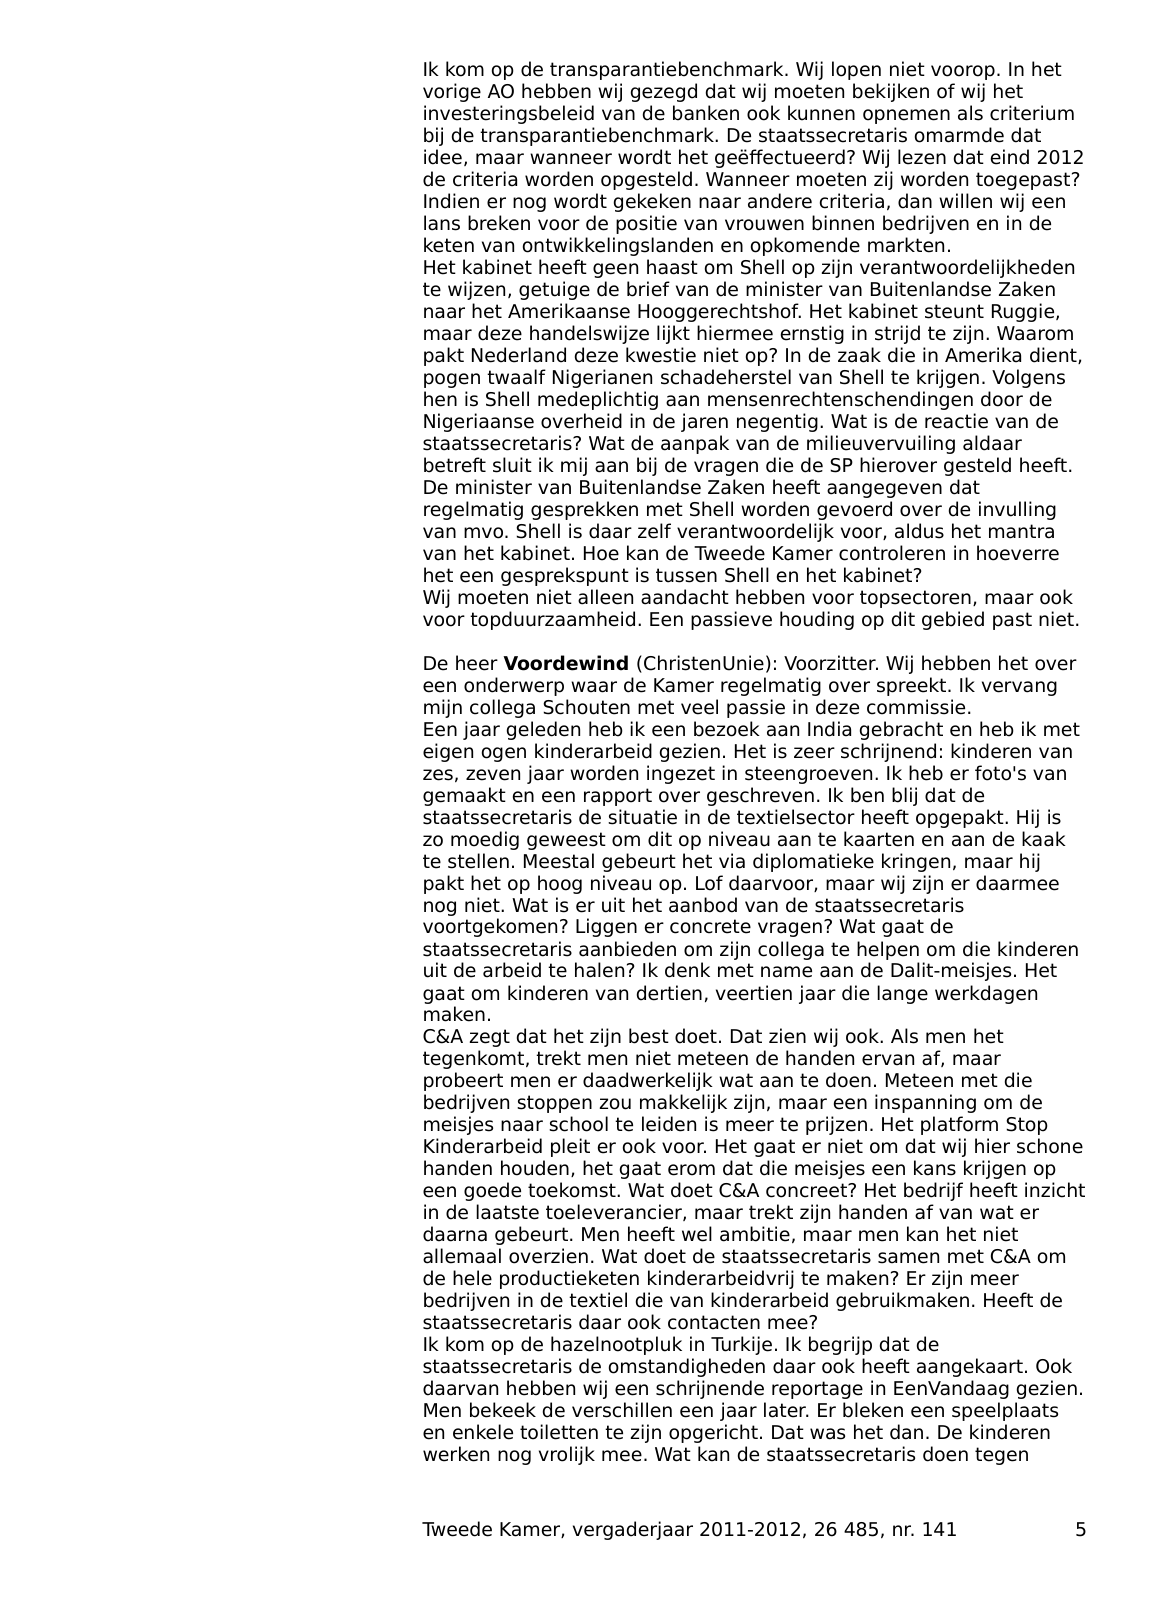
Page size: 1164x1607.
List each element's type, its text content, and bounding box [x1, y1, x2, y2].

text Een jaar geleden heb ik een bezoek aan India gebracht en heb ik met eigen ogen kinderarbeid gezien. Het is zeer schrijnend: kinderen van zes, zeven jaar worden ingezet in steengroeven. Ik heb er foto's van gemaakt en een rapport over geschreven. Ik ben blij dat de staatssecretaris de situatie in de textielsector heeft opgepakt. Hij is zo moedig geweest om dit op niveau aan te kaarten en aan de kaak te stellen. Meestal gebeurt het via diplomatieke kringen, maar hij pakt het op hoog niveau op. Lof daarvoor, maar wij zijn er daarmee nog niet. Wat is er uit het aanbod van de staatssecretaris voortgekomen? Liggen er concrete vragen? Wat gaat de staatssecretaris aanbieden om zijn collega te helpen om die kinderen uit de arbeid te halen? Ik denk met name aan de Dalit-meisjes. Het gaat om kinderen van dertien, veertien jaar die lange werkdagen maken. [422, 719, 1087, 1026]
text De minister van Buitenlandse Zaken heeft aangegeven dat regelmatig gesprekken met Shell worden gevoerd over de invulling van mvo. Shell is daar zelf verantwoordelijk voor, aldus het mantra van het kabinet. Hoe kan de Tweede Kamer controleren in hoeverre het een gesprekspunt is tussen Shell en het kabinet? [422, 477, 1087, 587]
text Ik kom op de transparantiebenchmark. Wij lopen niet voorop. In het vorige AO hebben wij gezegd dat wij moeten bekijken of wij het investeringsbeleid van de banken ook kunnen opnemen als criterium bij de transparantiebenchmark. De staatssecretaris omarmde dat idee, maar wanneer wordt het geëffectueerd? Wij lezen dat eind 2012 de criteria worden opgesteld. Wanneer moeten zij worden toegepast? Indien er nog wordt gekeken naar andere criteria, dan willen wij een lans breken voor de positie van vrouwen binnen bedrijven en in de keten van ontwikkelingslanden en opkomende markten. [422, 59, 1087, 257]
text De heer Voordewind (ChristenUnie): Voorzitter. Wij hebben het over een onderwerp waar de Kamer regelmatig over spreekt. Ik vervang mijn collega Schouten met veel passie in deze commissie. [422, 653, 1087, 719]
text Wij moeten niet alleen aandacht hebben voor topsectoren, maar ook voor topduurzaamheid. Een passieve houding op dit gebied past niet. [422, 587, 1087, 631]
text C&A zegt dat het zijn best doet. Dat zien wij ook. Als men het tegenkomt, trekt men niet meteen de handen ervan af, maar probeert men er daadwerkelijk wat aan te doen. Meteen met die bedrijven stoppen zou makkelijk zijn, maar een inspanning om de meisjes naar school te leiden is meer te prijzen. Het platform Stop Kinderarbeid pleit er ook voor. Het gaat er niet om dat wij hier schone handen houden, het gaat erom dat die meisjes een kans krijgen op een goede toekomst. Wat doet C&A concreet? Het bedrijf heeft inzicht in de laatste toeleverancier, maar trekt zijn handen af van wat er daarna gebeurt. Men heeft wel ambitie, maar men kan het niet allemaal overzien. Wat doet de staatssecretaris samen met C&A om de hele productieketen kinderarbeidvrij te maken? Er zijn meer bedrijven in de textiel die van kinderarbeid gebruikmaken. Heeft de staatssecretaris daar ook contacten mee? [422, 1026, 1087, 1334]
text Ik kom op de hazelnootpluk in Turkije. Ik begrijp dat de staatssecretaris de omstandigheden daar ook heeft aangekaart. Ook daarvan hebben wij een schrijnende reportage in EenVandaag gezien. Men bekeek de verschillen een jaar later. Er bleken een speelplaats en enkele toiletten te zijn opgericht. Dat was het dan. De kinderen werken nog vrolijk mee. Wat kan de staatssecretaris doen tegen [422, 1334, 1087, 1466]
text Het kabinet heeft geen haast om Shell op zijn verantwoordelijkheden te wijzen, getuige de brief van de minister van Buitenlandse Zaken naar het Amerikaanse Hooggerechtshof. Het kabinet steunt Ruggie, maar deze handelswijze lijkt hiermee ernstig in strijd te zijn. Waarom pakt Nederland deze kwestie niet op? In de zaak die in Amerika dient, pogen twaalf Nigerianen schadeherstel van Shell te krijgen. Volgens hen is Shell medeplichtig aan mensenrechtenschendingen door de Nigeriaanse overheid in de jaren negentig. Wat is de reactie van de staatssecretaris? Wat de aanpak van de milieuvervuiling aldaar betreft sluit ik mij aan bij de vragen die de SP hierover gesteld heeft. [422, 257, 1087, 477]
